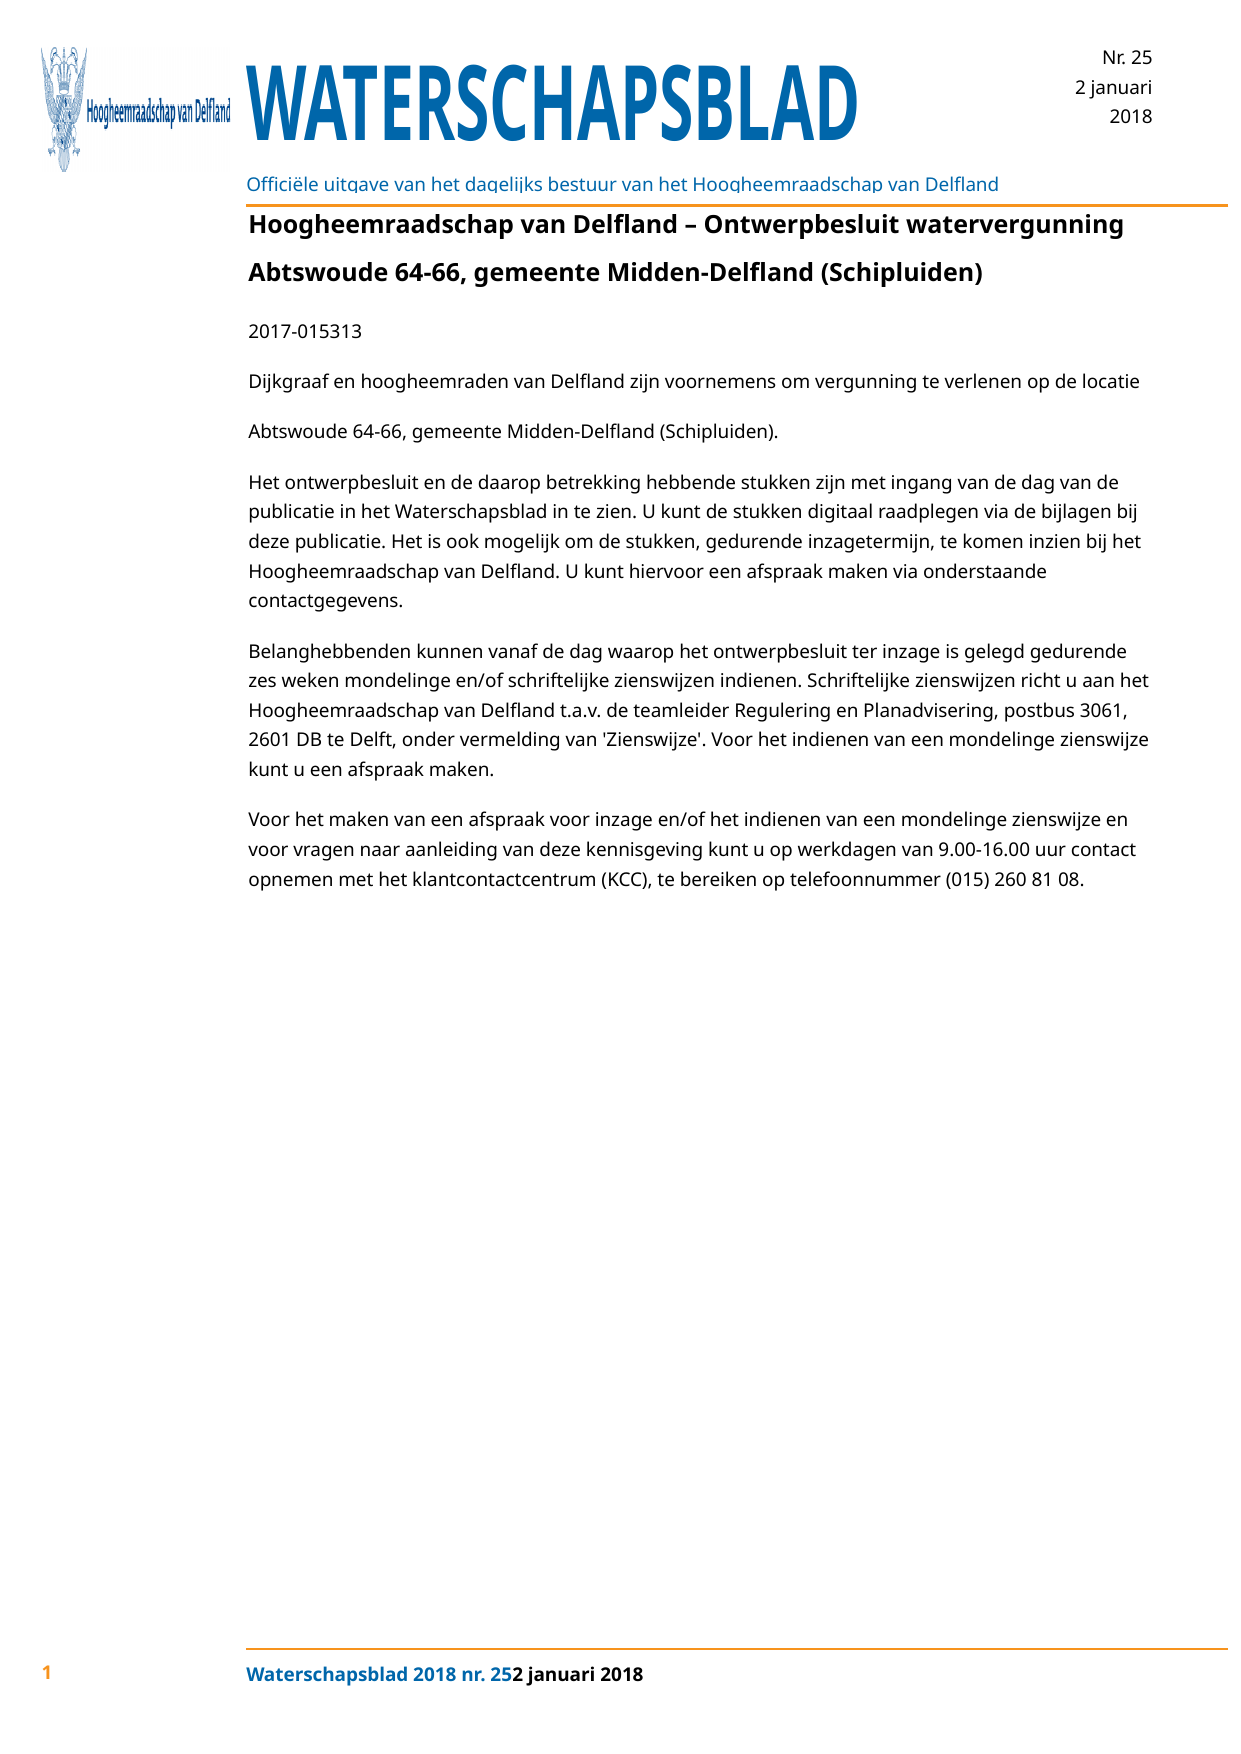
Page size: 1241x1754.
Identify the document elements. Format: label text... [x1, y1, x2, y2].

text Het ontwerpbesluit en de daarop betrekking hebbende stukken zijn met ingang van de dag van de publicatie in het Waterschapsblad in te zien. U kunt de stukken digitaal raadplegen via de bijlagen bij deze publicatie. Het is ook mogelijk om de stukken, gedurende inzagetermijn, te komen inzien bij het Hoogheemraadschap van Delfland. U kunt hiervoor een afspraak maken via onderstaande contactgegevens. [248, 469, 1152, 613]
text Belanghebbenden kunnen vanaf de dag waarop het ontwerpbesluit ter inzage is gelegd gedurende zes weken mondelinge en/of schriftelijke zienswijzen indienen. Schriftelijke zienswijzen richt u aan het Hoogheemraadschap van Delfland t.a.v. de teamleider Regulering en Planadvisering, postbus 3061, 2601 DB te Delft, onder vermelding van 'Zienswijze'. Voor het indienen van een mondelinge zienswijze kunt u een afspraak maken. [248, 638, 1152, 782]
text Voor het maken van een afspraak voor inzage en/of het indienen van een mondelinge zienswijze en voor vragen naar aanleiding van deze kennisgeving kunt u op werkdagen van 9.00-16.00 uur contact opnemen met het klantcontactcentrum (KCC), te bereiken op telefoonnummer (015) 260 81 08. [248, 807, 1152, 892]
text 2017-015313 [248, 318, 1152, 344]
text Hoogheemraadschap van Delfland – Ontwerpbesluit watervergunning Abtswoude 64-66, gemeente Midden-Delfland (Schipluiden) [248, 207, 1152, 288]
picture [41, 47, 231, 172]
text Abtswoude 64-66, gemeente Midden-Delfland (Schipluiden). [248, 419, 1152, 444]
text Dijkgraaf en hoogheemraden van Delfland zijn voornemens om vergunning te verlenen op de locatie [248, 368, 1152, 394]
